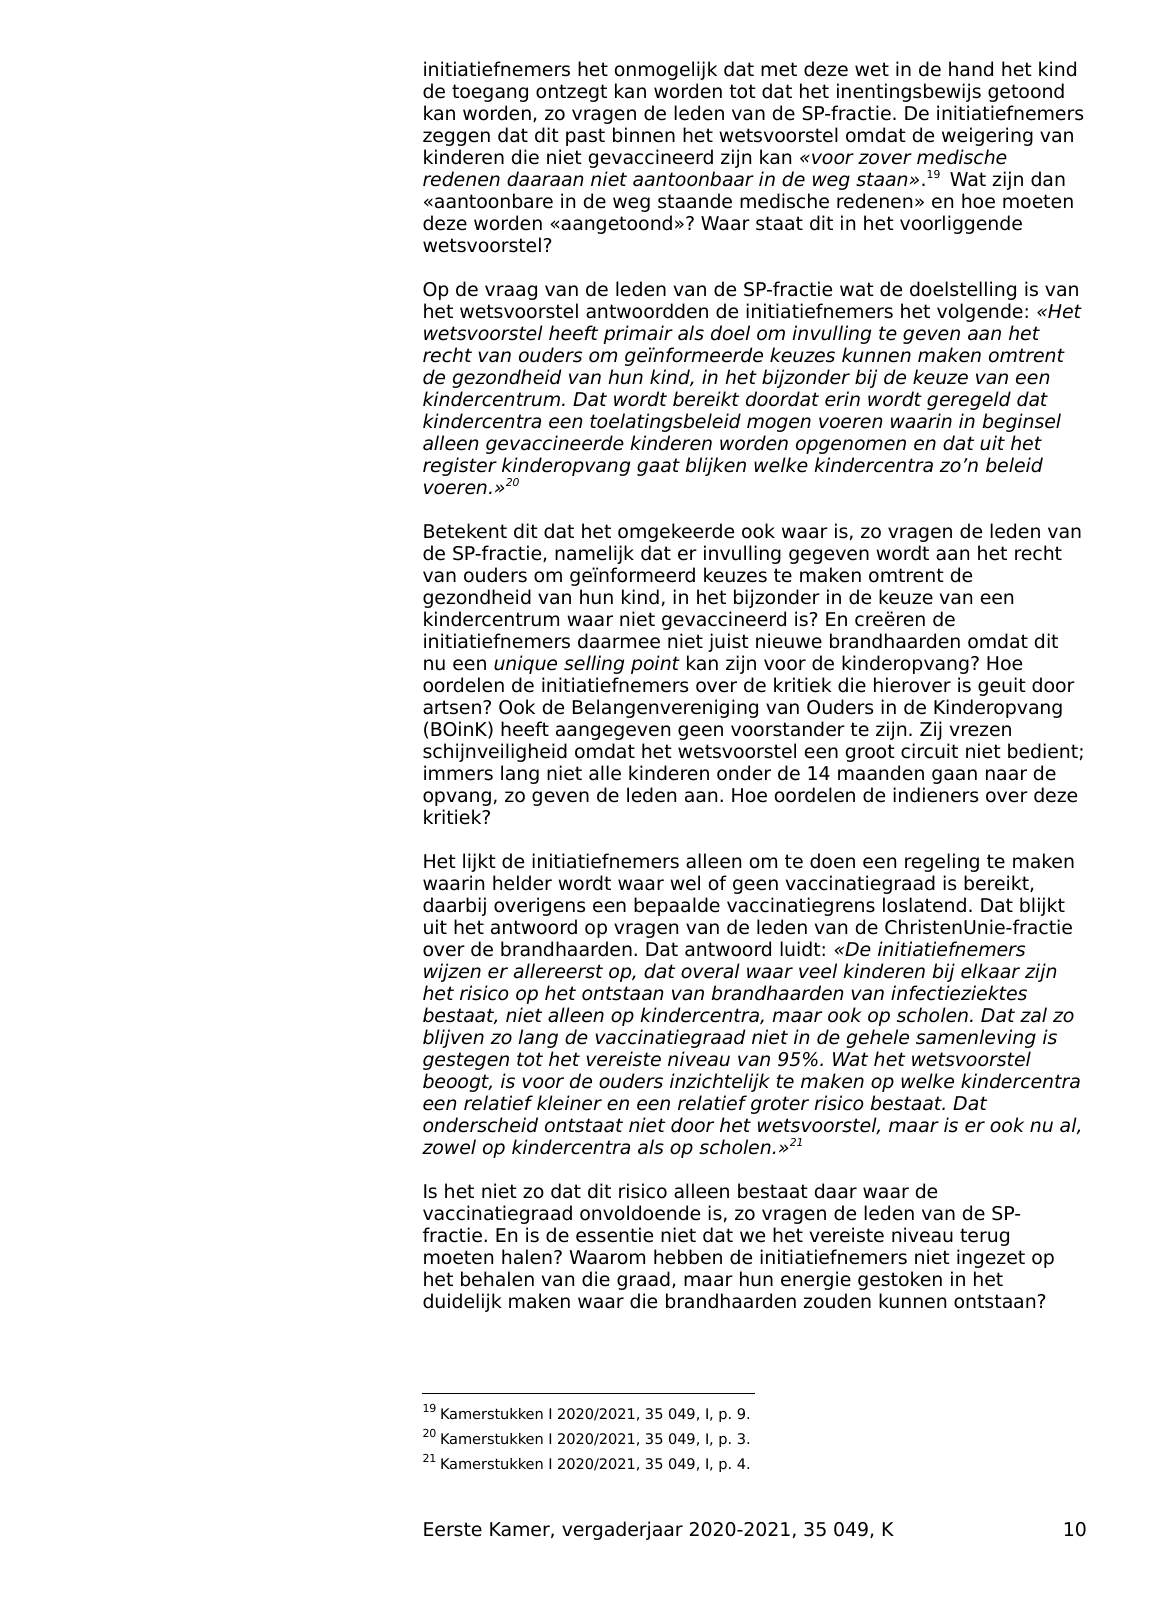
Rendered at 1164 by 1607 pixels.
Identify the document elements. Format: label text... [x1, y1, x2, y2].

text Op de vraag van de leden van de SP-fractie wat de doelstelling is van het wetsvoorstel antwoordden de initiatiefnemers het volgende: «Het wetsvoorstel heeft primair als doel om invulling te geven aan het recht van ouders om geïnformeerde keuzes kunnen maken omtrent de gezondheid van hun kind, in het bijzonder bij de keuze van een kindercentrum. Dat wordt bereikt doordat erin wordt geregeld dat kindercentra een toelatingsbeleid mogen voeren waarin in beginsel alleen gevaccineerde kinderen worden opgenomen en dat uit het register kinderopvang gaat blijken welke kindercentra zo’n beleid voeren.» [422, 279, 1087, 499]
text Kamerstukken I 2020/2021, 35 049, I, p. 4. [422, 1452, 1087, 1474]
text initiatiefnemers het onmogelijk dat met deze wet in de hand het kind de toegang ontzegt kan worden tot dat het inentingsbewijs getoond kan worden, zo vragen de leden van de SP-fractie. De initiatiefnemers zeggen dat dit past binnen het wetsvoorstel omdat de weigering van kinderen die niet gevaccineerd zijn kan «voor zover medische redenen daaraan niet aantoonbaar in de weg staan». Wat zijn dan «aantoonbare in de weg staande medische redenen» en hoe moeten deze worden «aangetoond»? Waar staat dit in het voorliggende wetsvoorstel? [422, 59, 1087, 257]
text Het lijkt de initiatiefnemers alleen om te doen een regeling te maken waarin helder wordt waar wel of geen vaccinatiegraad is bereikt, daarbij overigens een bepaalde vaccinatiegrens loslatend. Dat blijkt uit het antwoord op vragen van de leden van de ChristenUnie-fractie over de brandhaarden. Dat antwoord luidt: «De initiatiefnemers wijzen er allereerst op, dat overal waar veel kinderen bij elkaar zijn het risico op het ontstaan van brandhaarden van infectieziektes bestaat, niet alleen op kindercentra, maar ook op scholen. Dat zal zo blijven zo lang de vaccinatiegraad niet in de gehele samenleving is gestegen tot het vereiste niveau van 95%. Wat het wetsvoorstel beoogt, is voor de ouders inzichtelijk te maken op welke kindercentra een relatief kleiner en een relatief groter risico bestaat. Dat onderscheid ontstaat niet door het wetsvoorstel, maar is er ook nu al, zowel op kindercentra als op scholen.» [422, 851, 1087, 1159]
text Is het niet zo dat dit risico alleen bestaat daar waar de vaccinatiegraad onvoldoende is, zo vragen de leden van de SP-fractie. En is de essentie niet dat we het vereiste niveau terug moeten halen? Waarom hebben de initiatiefnemers niet ingezet op het behalen van die graad, maar hun energie gestoken in het duidelijk maken waar die brandhaarden zouden kunnen ontstaan? [422, 1181, 1087, 1313]
text Kamerstukken I 2020/2021, 35 049, I, p. 9. [422, 1402, 1087, 1424]
text Betekent dit dat het omgekeerde ook waar is, zo vragen de leden van de SP-fractie, namelijk dat er invulling gegeven wordt aan het recht van ouders om geïnformeerd keuzes te maken omtrent de gezondheid van hun kind, in het bijzonder in de keuze van een kindercentrum waar niet gevaccineerd is? En creëren de initiatiefnemers daarmee niet juist nieuwe brandhaarden omdat dit nu een unique selling point kan zijn voor de kinderopvang? Hoe oordelen de initiatiefnemers over de kritiek die hierover is geuit door artsen? Ook de Belangenvereniging van Ouders in de Kinderopvang (BOinK) heeft aangegeven geen voorstander te zijn. Zij vrezen schijnveiligheid omdat het wetsvoorstel een groot circuit niet bedient; immers lang niet alle kinderen onder de 14 maanden gaan naar de opvang, zo geven de leden aan. Hoe oordelen de indieners over deze kritiek? [422, 521, 1087, 829]
text Kamerstukken I 2020/2021, 35 049, I, p. 3. [422, 1427, 1087, 1449]
